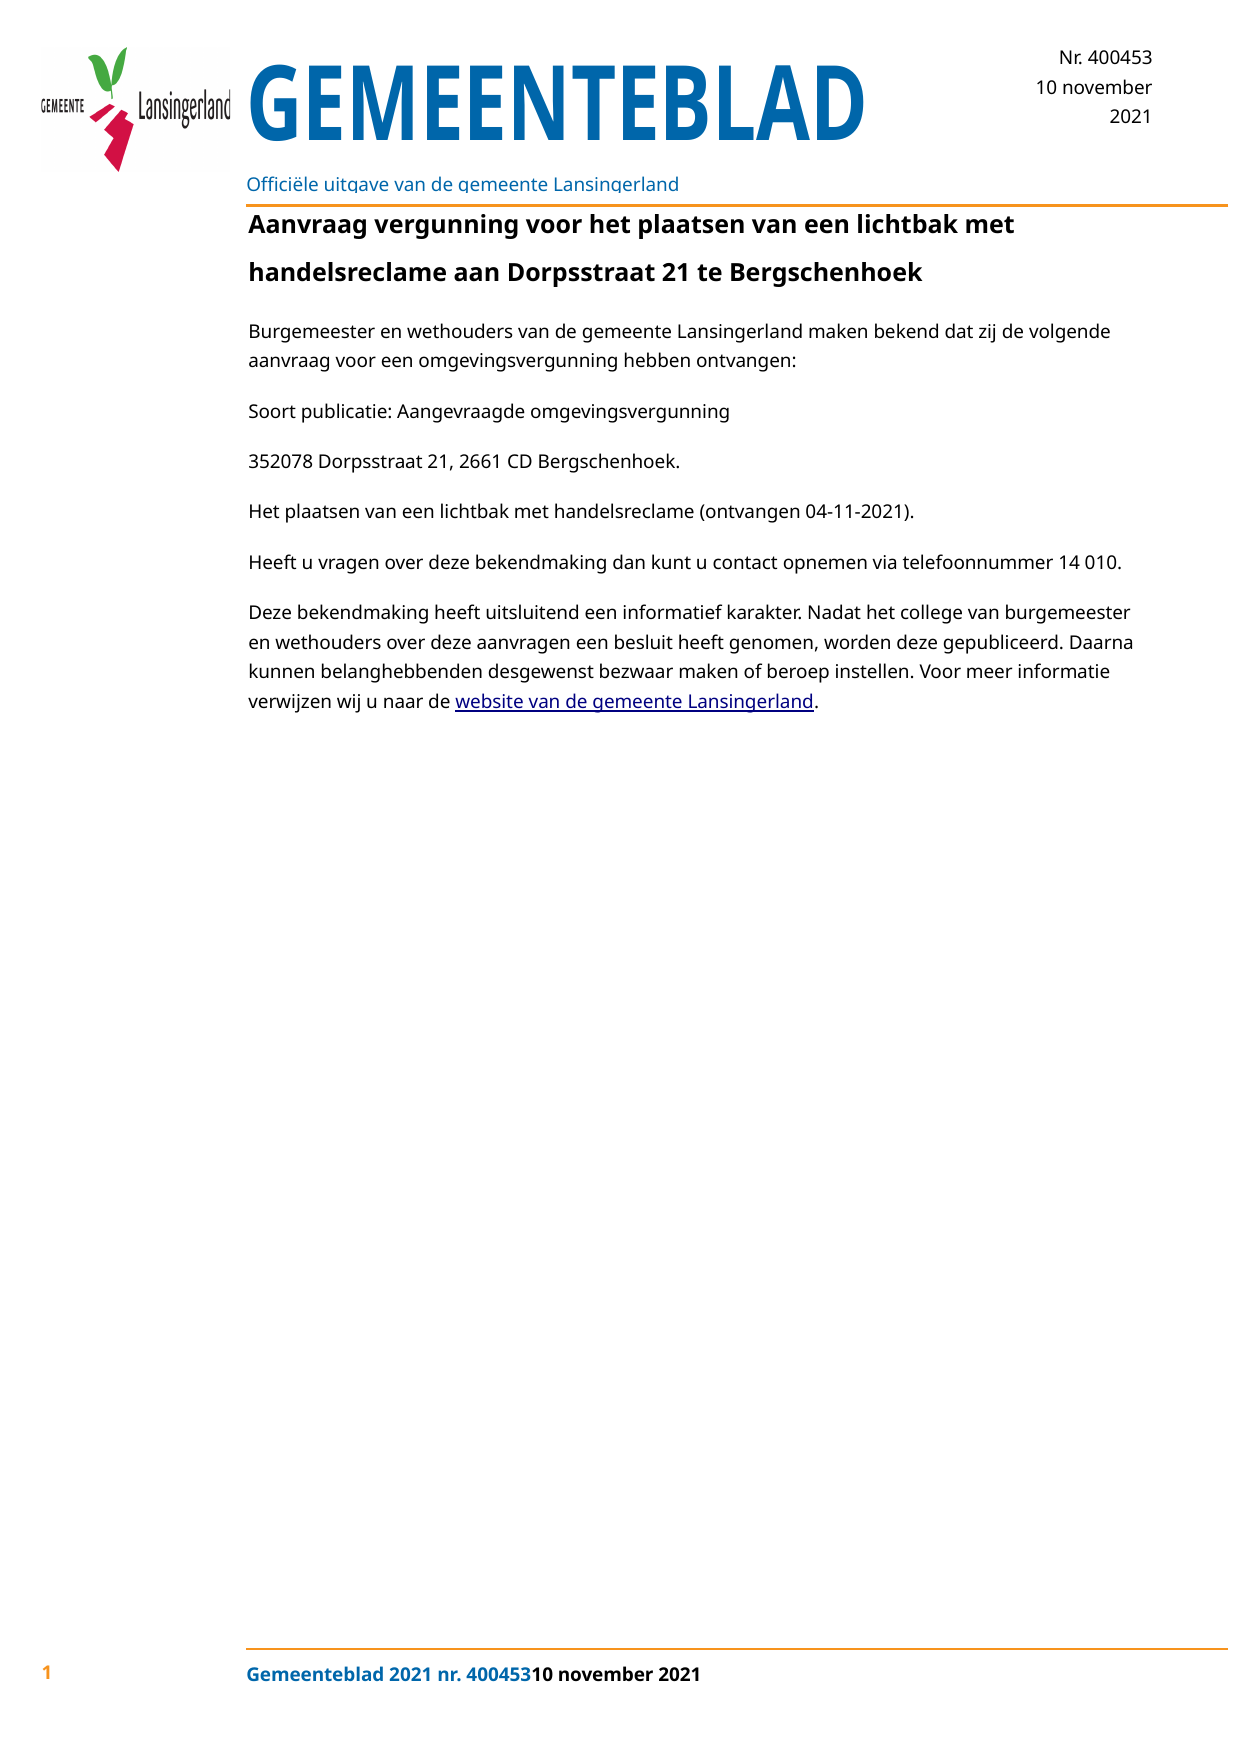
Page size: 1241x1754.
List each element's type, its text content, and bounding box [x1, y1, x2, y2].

text Burgemeester en wethouders van de gemeente Lansingerland maken bekend dat zij de volgende aanvraag voor een omgevingsvergunning hebben ontvangen: [248, 318, 1152, 373]
text Aanvraag vergunning voor het plaatsen van een lichtbak met handelsreclame aan Dorpsstraat 21 te Bergschenhoek [248, 207, 1152, 288]
text 352078 Dorpsstraat 21, 2661 CD Bergschenhoek. [248, 448, 1152, 474]
text Het plaatsen van een lichtbak met handelsreclame (ontvangen 04-11-2021). [248, 499, 1152, 524]
text Deze bekendmaking heeft uitsluitend een informatief karakter. Nadat het college van burgemeester en wethouders over deze aanvragen een besluit heeft genomen, worden deze gepubliceerd. Daarna kunnen belanghebbenden desgewenst bezwaar maken of beroep instellen. Voor meer informatie verwijzen wij u naar de website van de gemeente Lansingerland. [248, 599, 1152, 714]
picture [41, 47, 231, 172]
text Soort publicatie: Aangevraagde omgevingsvergunning [248, 398, 1152, 424]
text Heeft u vragen over deze bekendmaking dan kunt u contact opnemen via telefoonnummer 14 010. [248, 549, 1152, 575]
